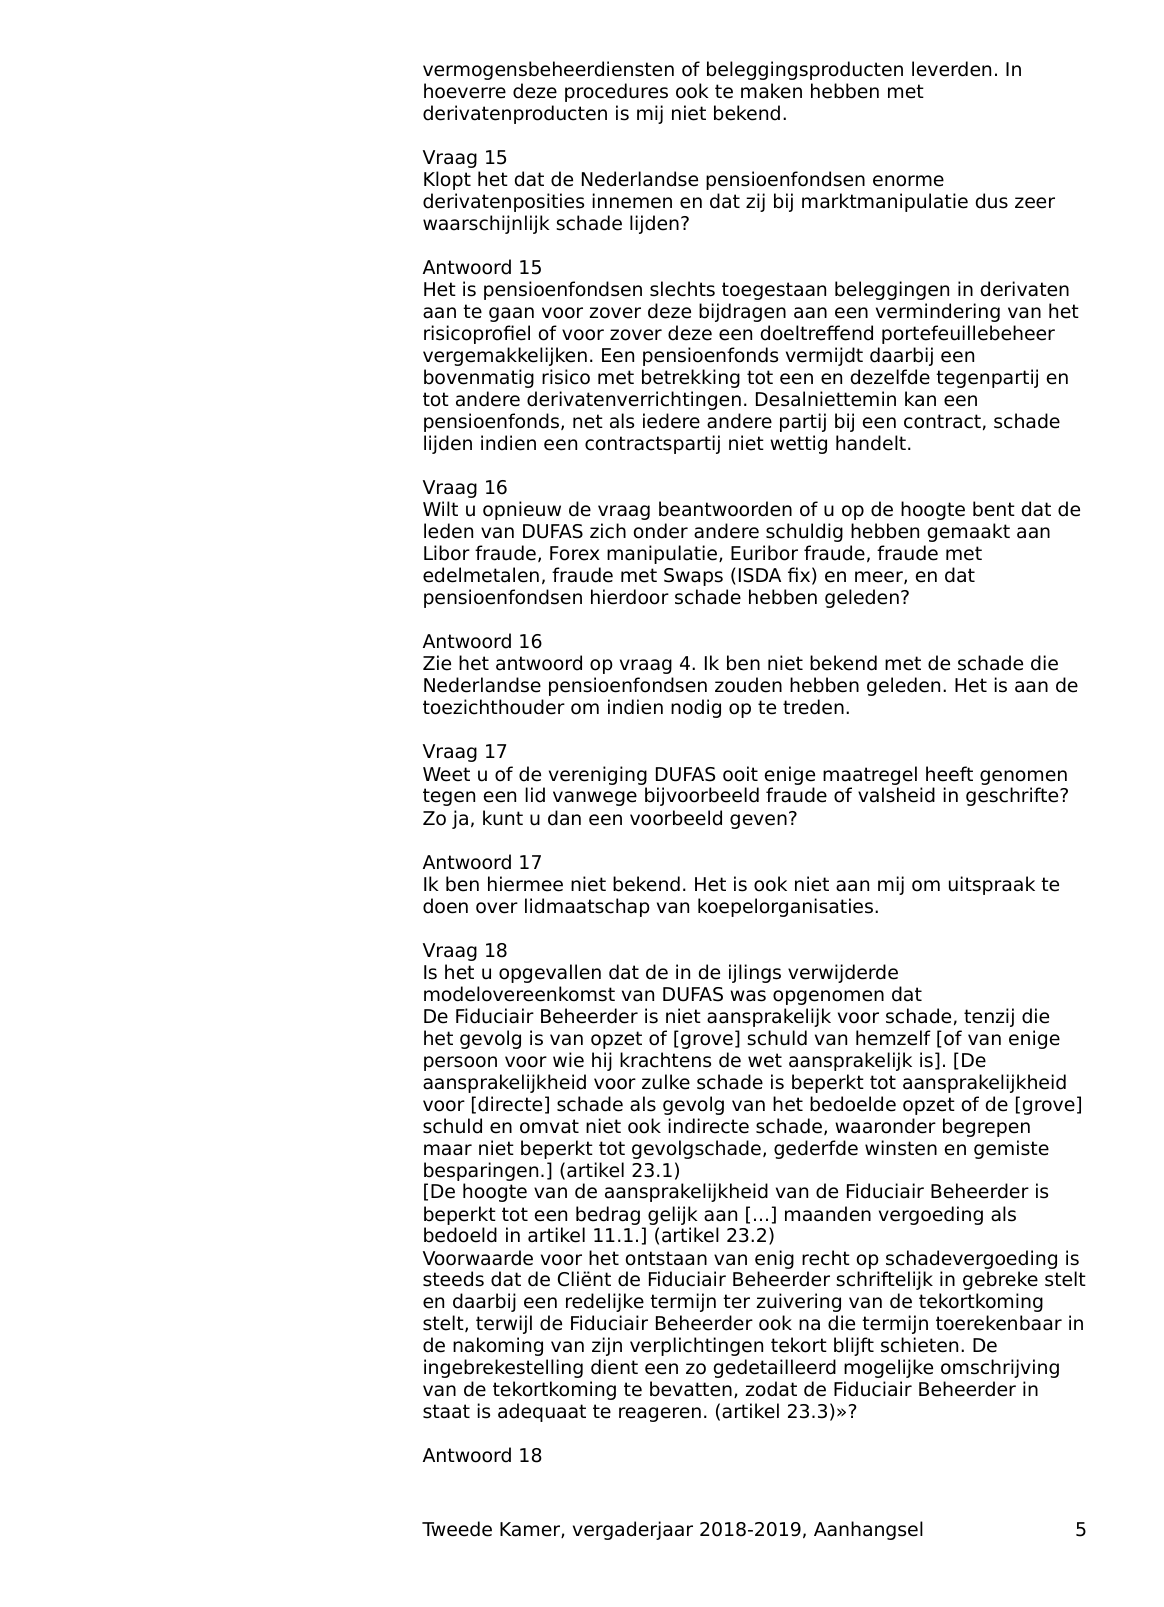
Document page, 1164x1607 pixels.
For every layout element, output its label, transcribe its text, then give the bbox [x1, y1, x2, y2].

text Is het u opgevallen dat de in de ijlings verwijderde modelovereenkomst van DUFAS was opgenomen dat [422, 962, 1087, 1006]
text vermogensbeheerdiensten of beleggingsproducten leverden. In hoeverre deze procedures ook te maken hebben met derivatenproducten is mij niet bekend. [422, 59, 1087, 125]
text Het is pensioenfondsen slechts toegestaan beleggingen in derivaten aan te gaan voor zover deze bijdragen aan een vermindering van het risicoprofiel of voor zover deze een doeltreffend portefeuillebeheer vergemakkelijken. Een pensioenfonds vermijdt daarbij een bovenmatig risico met betrekking tot een en dezelfde tegenpartij en tot andere derivatenverrichtingen. Desalniettemin kan een pensioenfonds, net als iedere andere partij bij een contract, schade lijden indien een contractspartij niet wettig handelt. [422, 279, 1087, 455]
text Wilt u opnieuw de vraag beantwoorden of u op de hoogte bent dat de leden van DUFAS zich onder andere schuldig hebben gemaakt aan Libor fraude, Forex manipulatie, Euribor fraude, fraude met edelmetalen, fraude met Swaps (ISDA fix) en meer, en dat pensioenfondsen hierdoor schade hebben geleden? [422, 499, 1087, 609]
text [De hoogte van de aansprakelijkheid van de Fiduciair Beheerder is beperkt tot een bedrag gelijk aan [...] maanden vergoeding als bedoeld in artikel 11.1.] (artikel 23.2) [422, 1181, 1087, 1247]
text Vraag 18 [422, 940, 1087, 962]
text De Fiduciair Beheerder is niet aansprakelijk voor schade, tenzij die het gevolg is van opzet of [grove] schuld van hemzelf [of van enige persoon voor wie hij krachtens de wet aansprakelijk is]. [De aansprakelijkheid voor zulke schade is beperkt tot aansprakelijkheid voor [directe] schade als gevolg van het bedoelde opzet of de [grove] schuld en omvat niet ook indirecte schade, waaronder begrepen maar niet beperkt tot gevolgschade, gederfde winsten en gemiste besparingen.] (artikel 23.1) [422, 1006, 1087, 1181]
text Vraag 16 [422, 477, 1087, 499]
text Antwoord 18 [422, 1445, 1087, 1467]
text Antwoord 17 [422, 852, 1087, 873]
text Zie het antwoord op vraag 4. Ik ben niet bekend met de schade die Nederlandse pensioenfondsen zouden hebben geleden. Het is aan de toezichthouder om indien nodig op te treden. [422, 653, 1087, 719]
text Antwoord 16 [422, 631, 1087, 653]
text Voorwaarde voor het ontstaan van enig recht op schadevergoeding is steeds dat de Cliënt de Fiduciair Beheerder schriftelijk in gebreke stelt en daarbij een redelijke termijn ter zuivering van de tekortkoming stelt, terwijl de Fiduciair Beheerder ook na die termijn toerekenbaar in de nakoming van zijn verplichtingen tekort blijft schieten. De ingebrekestelling dient een zo gedetailleerd mogelijke omschrijving van de tekortkoming te bevatten, zodat de Fiduciair Beheerder in staat is adequaat te reageren. (artikel 23.3)»? [422, 1247, 1087, 1423]
text Weet u of de vereniging DUFAS ooit enige maatregel heeft genomen tegen een lid vanwege bijvoorbeeld fraude of valsheid in geschrifte? Zo ja, kunt u dan een voorbeeld geven? [422, 763, 1087, 829]
text Ik ben hiermee niet bekend. Het is ook niet aan mij om uitspraak te doen over lidmaatschap van koepelorganisaties. [422, 873, 1087, 917]
text Klopt het dat de Nederlandse pensioenfondsen enorme derivatenposities innemen en dat zij bij marktmanipulatie dus zeer waarschijnlijk schade lijden? [422, 169, 1087, 235]
text Antwoord 15 [422, 257, 1087, 279]
text Vraag 17 [422, 741, 1087, 763]
text Vraag 15 [422, 147, 1087, 169]
